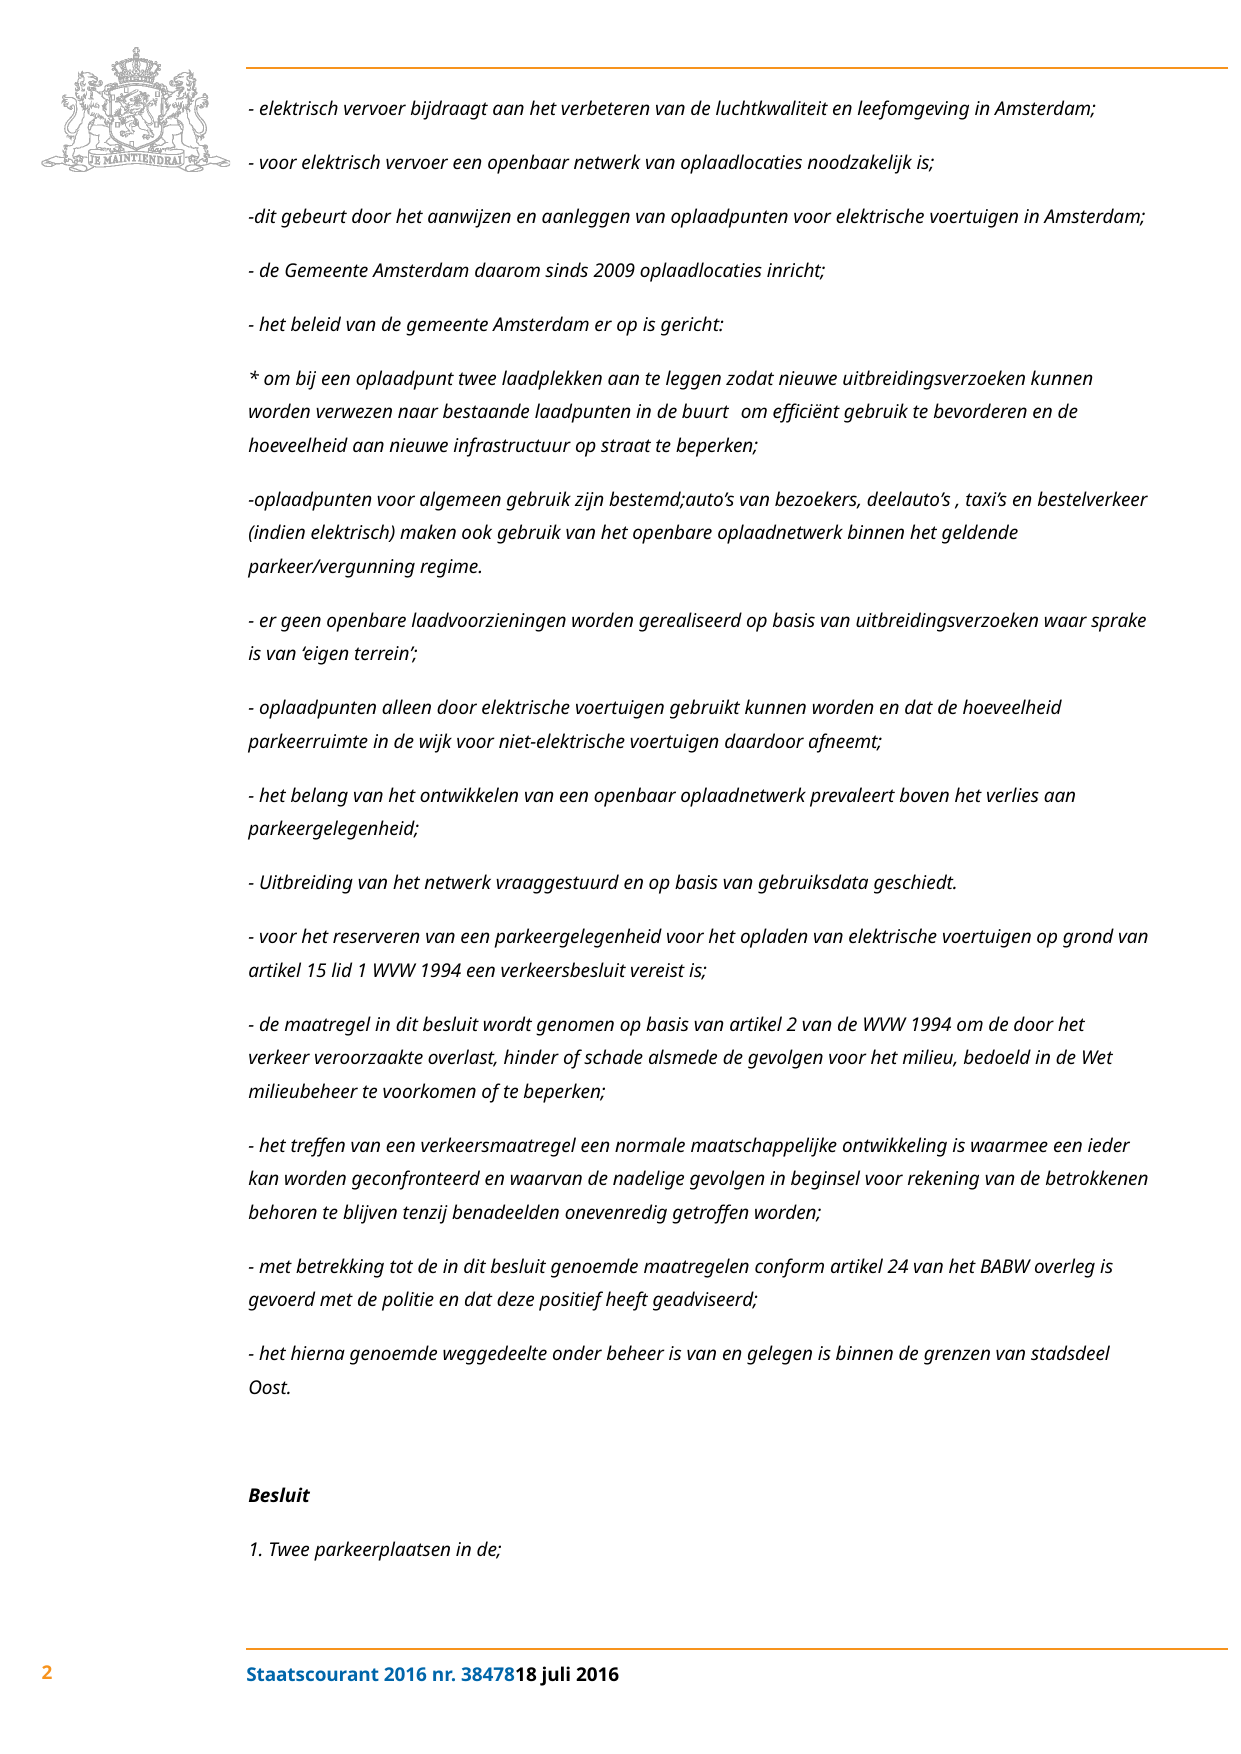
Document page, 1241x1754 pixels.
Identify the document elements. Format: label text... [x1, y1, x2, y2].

text - elektrisch vervoer bijdraagt aan het verbeteren van de luchtkwaliteit en leefomgeving in Amsterdam; [248, 95, 1152, 121]
text -dit gebeurt door het aanwijzen en aanleggen van oplaadpunten voor elektrische voertuigen in Amsterdam; [248, 203, 1152, 229]
text - voor elektrisch vervoer een openbaar netwerk van oplaadlocaties noodzakelijk is; [248, 149, 1152, 174]
text -oplaadpunten voor algemeen gebruik zijn bestemd;auto’s van bezoekers, deelauto’s , taxi’s en bestelverkeer (indien elektrisch) maken ook gebruik van het openbare oplaadnetwerk binnen het geldende parkeer/vergunning regime. [248, 486, 1152, 579]
text - de maatregel in dit besluit wordt genomen op basis van artikel 2 van de WVW 1994 om de door het verkeer veroorzaakte overlast, hinder of schade alsmede de gevolgen voor het milieu, bedoeld in de Wet milieubeheer te voorkomen of te beperken; [248, 1011, 1152, 1104]
text 1. Twee parkeerplaatsen in de; [248, 1536, 1152, 1562]
text - met betrekking tot de in dit besluit genoemde maatregelen conform artikel 24 van het BABW overleg is gevoerd met de politie en dat deze positief heeft geadviseerd; [248, 1253, 1152, 1312]
text Besluit [248, 1482, 1152, 1508]
text - oplaadpunten alleen door elektrische voertuigen gebruikt kunnen worden en dat de hoeveelheid parkeerruimte in de wijk voor niet-elektrische voertuigen daardoor afneemt; [248, 694, 1152, 754]
text - het hierna genoemde weggedeelte onder beheer is van en gelegen is binnen de grenzen van stadsdeel Oost. [248, 1340, 1152, 1399]
text - het belang van het ontwikkelen van een openbaar oplaadnetwerk prevaleert boven het verlies aan parkeergelegenheid; [248, 782, 1152, 841]
picture [41, 47, 231, 172]
text - het treffen van een verkeersmaatregel een normale maatschappelijke ontwikkeling is waarmee een ieder kan worden geconfronteerd en waarvan de nadelige gevolgen in beginsel voor rekening van de betrokkenen behoren te blijven tenzij benadeelden onevenredig getroffen worden; [248, 1132, 1152, 1224]
text - de Gemeente Amsterdam daarom sinds 2009 oplaadlocaties inricht; [248, 257, 1152, 283]
text - Uitbreiding van het netwerk vraaggestuurd en op basis van gebruiksdata geschiedt. [248, 869, 1152, 895]
text * om bij een oplaadpunt twee laadplekken aan te leggen zodat nieuwe uitbreidingsverzoeken kunnen worden verwezen naar bestaande laadpunten in de buurt om efficiënt gebruik te bevorderen en de hoeveelheid aan nieuwe infrastructuur op straat te beperken; [248, 365, 1152, 458]
text - voor het reserveren van een parkeergelegenheid voor het opladen van elektrische voertuigen op grond van artikel 15 lid 1 WVW 1994 een verkeersbesluit vereist is; [248, 923, 1152, 983]
text - het beleid van de gemeente Amsterdam er op is gericht: [248, 311, 1152, 337]
text - er geen openbare laadvoorzieningen worden gerealiseerd op basis van uitbreidingsverzoeken waar sprake is van ‘eigen terrein’; [248, 607, 1152, 666]
